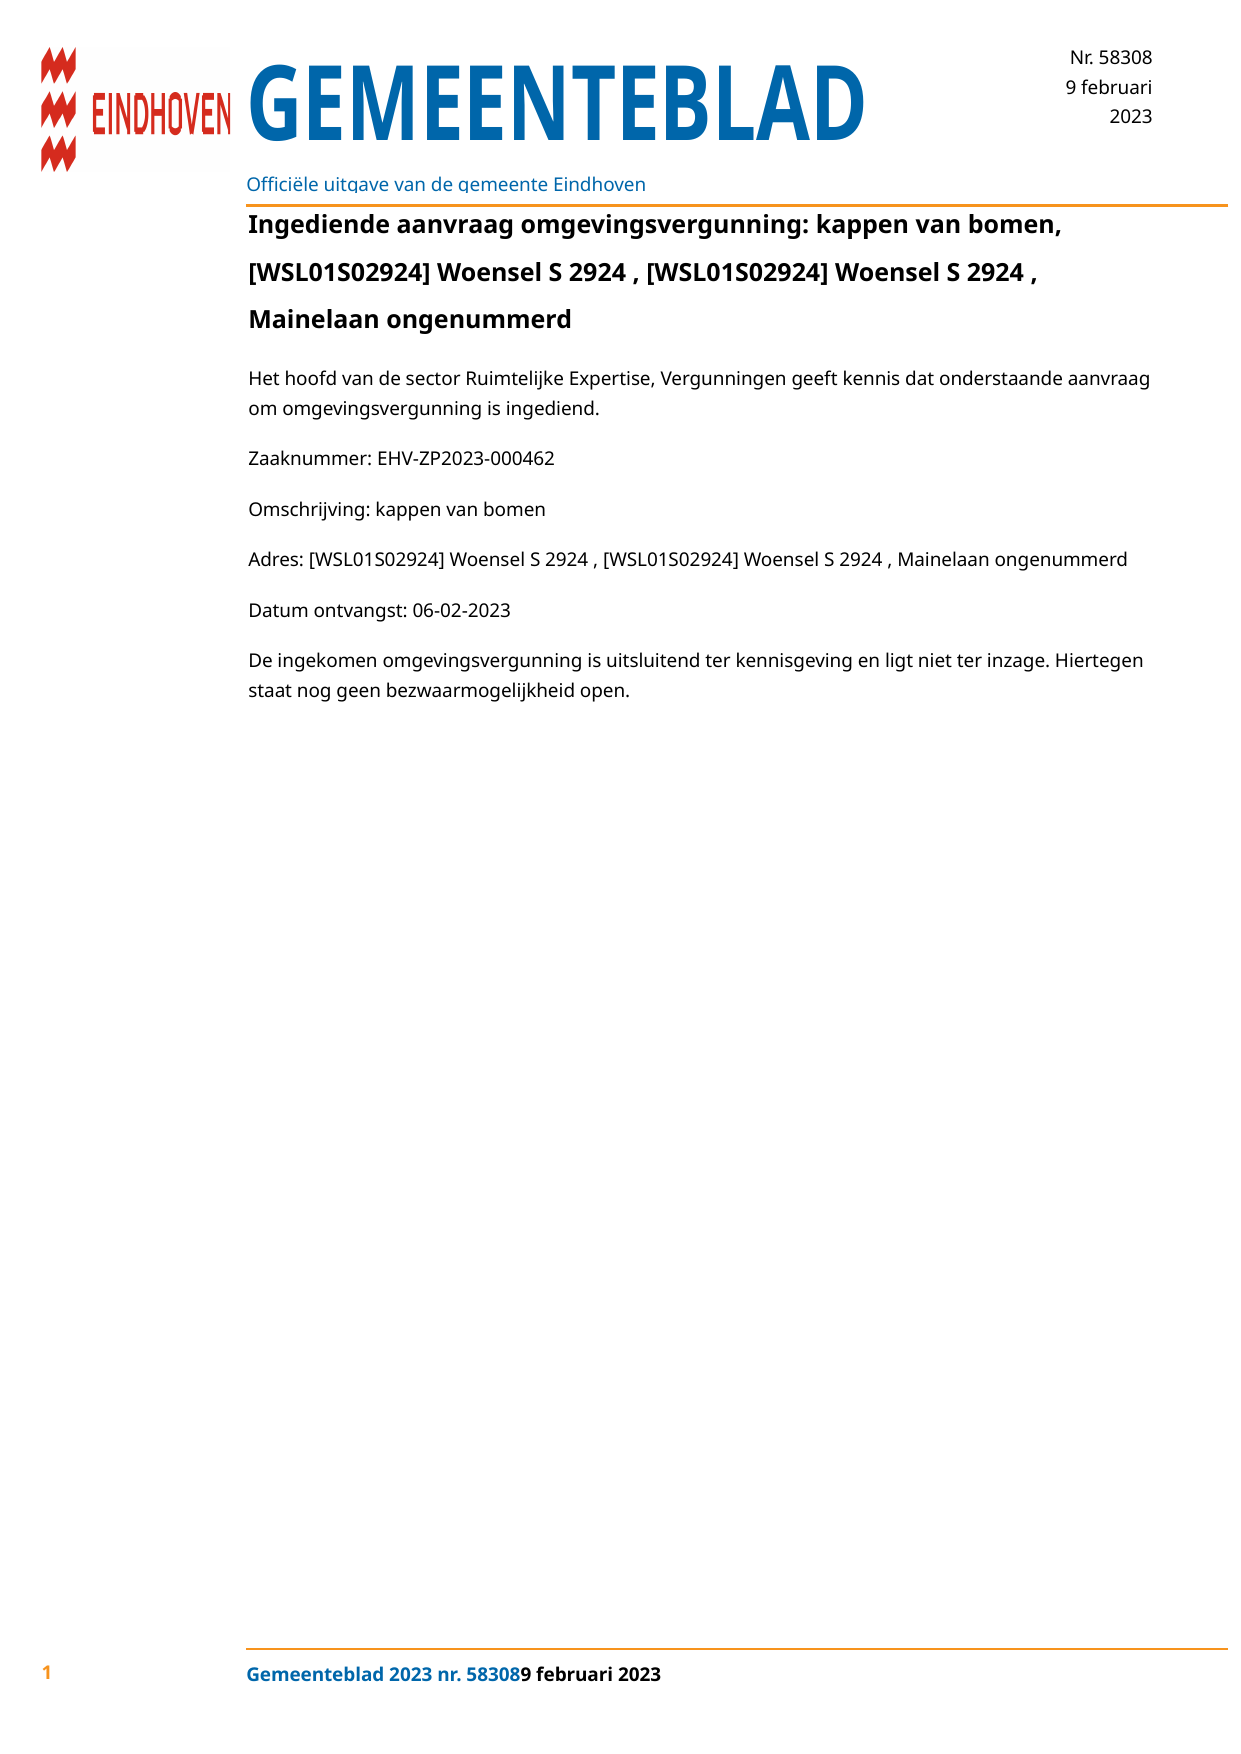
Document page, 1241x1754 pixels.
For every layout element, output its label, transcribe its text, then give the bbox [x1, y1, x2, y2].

text Omschrijving: kappen van bomen [248, 496, 1152, 522]
picture [41, 47, 231, 172]
text Het hoofd van de sector Ruimtelijke Expertise, Vergunningen geeft kennis dat onderstaande aanvraag om omgevingsvergunning is ingediend. [248, 366, 1152, 421]
text Adres: [WSL01S02924] Woensel S 2924 , [WSL01S02924] Woensel S 2924 , Mainelaan ongenummerd [248, 546, 1152, 572]
text De ingekomen omgevingsvergunning is uitsluitend ter kennisgeving en ligt niet ter inzage. Hiertegen staat nog geen bezwaarmogelijkheid open. [248, 647, 1152, 702]
text Ingediende aanvraag omgevingsvergunning: kappen van bomen, [WSL01S02924] Woensel S 2924 , [WSL01S02924] Woensel S 2924 , Mainelaan ongenummerd [248, 207, 1152, 336]
text Datum ontvangst: 06-02-2023 [248, 597, 1152, 622]
text Zaaknummer: EHV-ZP2023-000462 [248, 446, 1152, 471]
